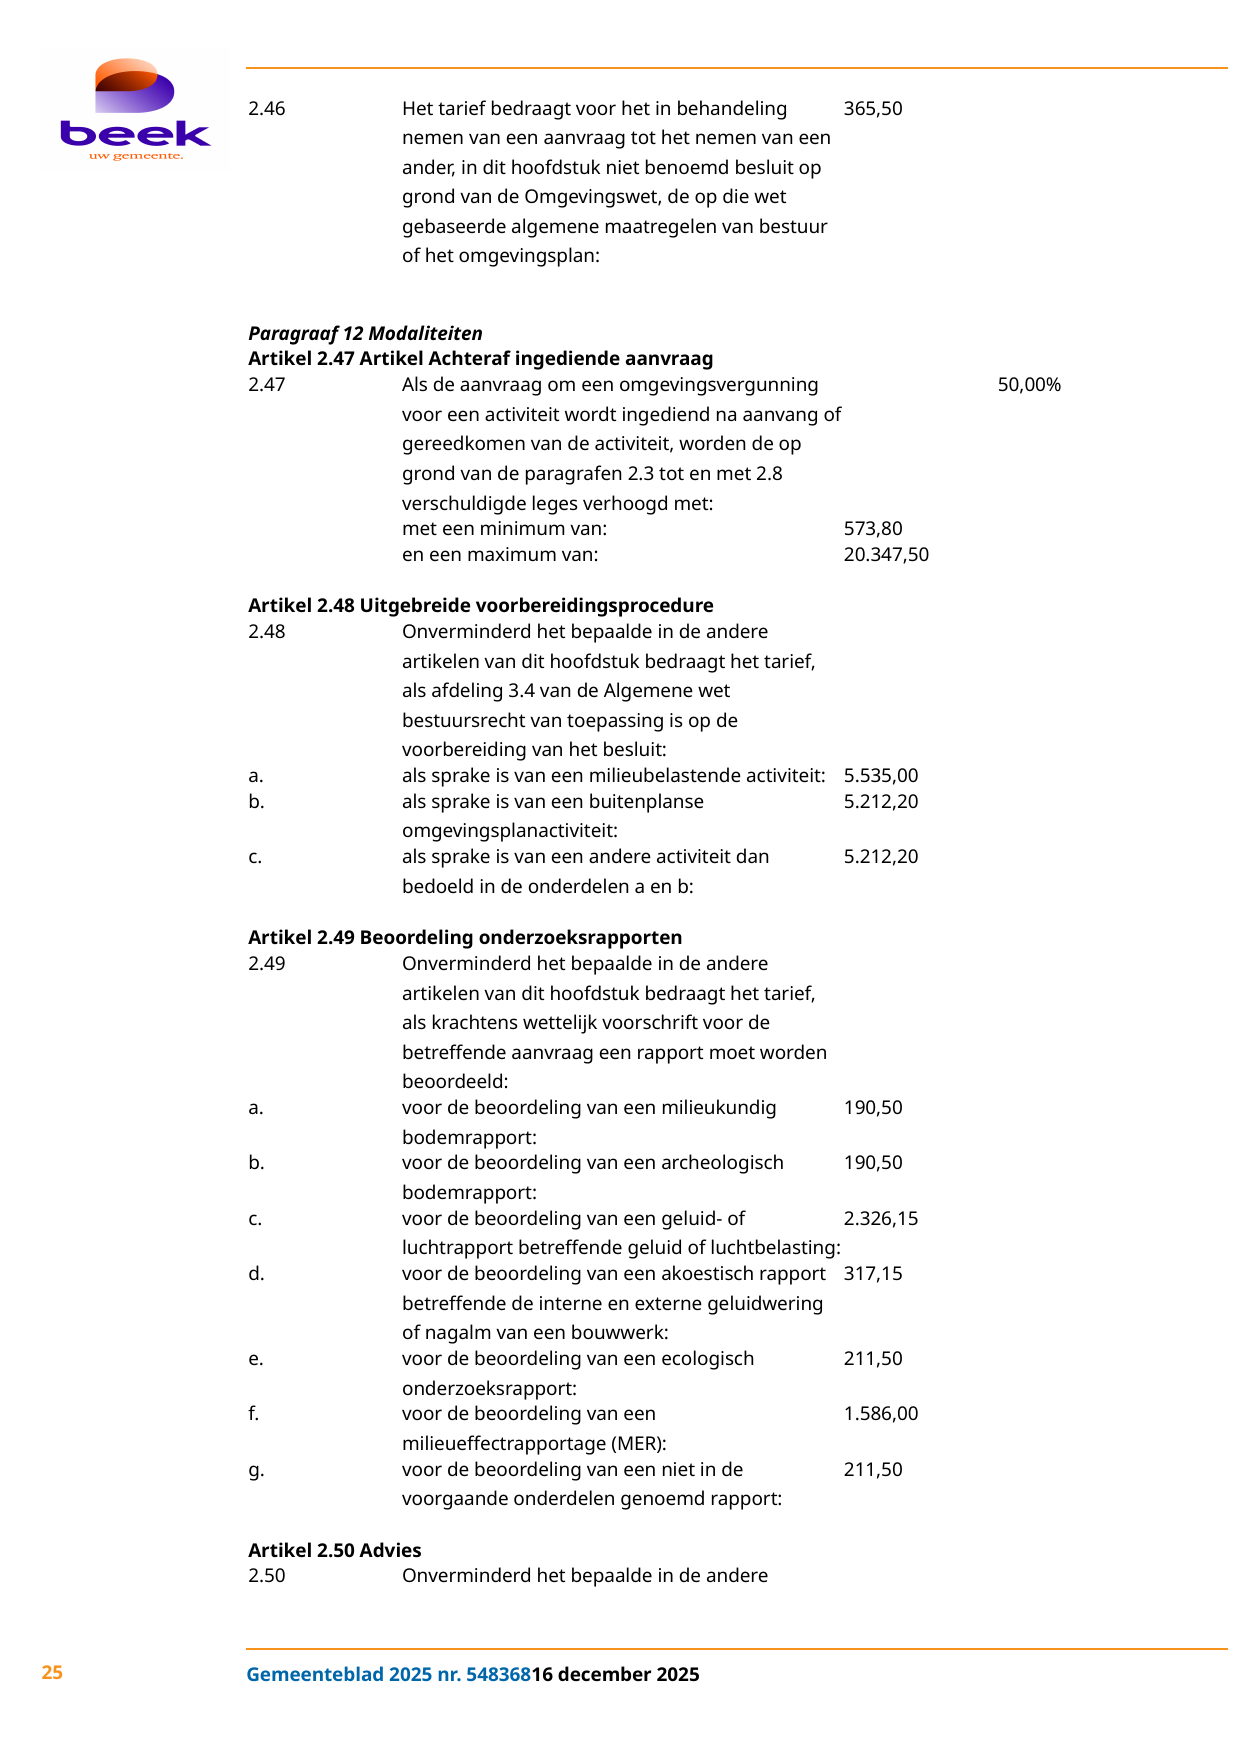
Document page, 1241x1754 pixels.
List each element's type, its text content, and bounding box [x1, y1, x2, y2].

table_cell voor de beoordeling van een geluid- of luchtrapport betreffende geluid of luchtbelasting: [402, 1205, 844, 1260]
table_cell voor de beoordeling van een milieukundig bodemrapport: [402, 1094, 844, 1149]
table_cell [998, 925, 1152, 950]
table_cell [998, 294, 1152, 320]
table_cell [998, 95, 1152, 268]
table_cell Artikel 2.48 Uitgebreide voorbereidingsprocedure [248, 593, 844, 618]
table_cell b. [248, 1150, 402, 1205]
picture [41, 47, 231, 172]
table_cell [998, 618, 1152, 762]
table_cell 5.535,00 [844, 763, 998, 788]
table_cell d. [248, 1260, 402, 1345]
table_cell a. [248, 763, 402, 788]
table_cell als sprake is van een buitenplanse omgevingsplanactiviteit: [402, 788, 844, 843]
table_cell [998, 899, 1152, 924]
table_cell a. [248, 1094, 402, 1149]
table_cell 2.49 [248, 950, 402, 1094]
table_cell 2.48 [248, 618, 402, 762]
table_cell 5.212,20 [844, 844, 998, 899]
table_cell [998, 763, 1152, 788]
table_cell [844, 371, 998, 515]
table_cell 317,15 [844, 1260, 998, 1345]
table_cell 2.46 [248, 95, 402, 268]
table_cell [844, 269, 998, 294]
table_cell voor de beoordeling van een akoestisch rapport betreffende de interne en externe geluidwering of nagalm van een bouwwerk: [402, 1260, 844, 1345]
table_cell Artikel 2.47 Artikel Achteraf ingediende aanvraag [248, 346, 844, 371]
table_cell [248, 541, 402, 567]
table_cell [402, 1511, 844, 1537]
table_cell Onverminderd het bepaalde in de andere artikelen van dit hoofdstuk bedraagt het tarief, als krachtens wettelijk voorschrift voor de betreffende aanvraag een rapport moet worden beoordeeld: [402, 950, 844, 1094]
table_cell Artikel 2.49 Beoordeling onderzoeksrapporten [248, 925, 844, 950]
table_cell [844, 618, 998, 762]
table_cell c. [248, 844, 402, 899]
table_cell [998, 567, 1152, 593]
table_cell f. [248, 1400, 402, 1456]
table_cell [844, 925, 998, 950]
table_cell [998, 950, 1152, 1094]
table_cell [998, 1456, 1152, 1511]
table_cell [402, 294, 844, 320]
table_cell 211,50 [844, 1456, 998, 1511]
table_cell 2.50 [248, 1563, 402, 1588]
table_cell [998, 515, 1152, 541]
table_cell c. [248, 1205, 402, 1260]
table_cell [248, 567, 402, 593]
table_cell [998, 1400, 1152, 1456]
table_cell [248, 1511, 402, 1537]
table_cell als sprake is van een andere activiteit dan bedoeld in de onderdelen a en b: [402, 844, 844, 899]
table_cell 365,50 [844, 95, 998, 268]
table_cell Onverminderd het bepaalde in de andere artikelen van dit hoofdstuk bedraagt het tarief, als afdeling 3.4 van de Algemene wet bestuursrecht van toepassing is op de voorbereiding van het besluit: [402, 618, 844, 762]
table_cell Onverminderd het bepaalde in de andere [402, 1563, 844, 1588]
table_cell [998, 269, 1152, 294]
table_cell 1.586,00 [844, 1400, 998, 1456]
table_cell als sprake is van een milieubelastende activiteit: [402, 763, 844, 788]
table_cell [402, 567, 844, 593]
table_cell [998, 844, 1152, 899]
table_cell [998, 1345, 1152, 1400]
table_cell [402, 899, 844, 924]
table_cell [248, 294, 402, 320]
table_cell [248, 899, 402, 924]
table_cell [998, 1260, 1152, 1345]
table_cell Het tarief bedraagt voor het in behandeling nemen van een aanvraag tot het nemen van een ander, in dit hoofdstuk niet benoemd besluit op grond van de Omgevingswet, de op die wet gebaseerde algemene maatregelen van bestuur of het omgevingsplan: [402, 95, 844, 268]
table_cell [844, 1511, 998, 1537]
table_cell [998, 1150, 1152, 1205]
table_cell met een minimum van: [402, 515, 844, 541]
table_cell voor de beoordeling van een milieueffectrapportage (MER): [402, 1400, 844, 1456]
table_cell [844, 1537, 998, 1562]
table_cell e. [248, 1345, 402, 1400]
table_cell [998, 1563, 1152, 1588]
table_cell [844, 950, 998, 1094]
table_cell [998, 320, 1152, 346]
table_cell Artikel 2.50 Advies [248, 1537, 844, 1562]
table_cell 190,50 [844, 1094, 998, 1149]
table_cell b. [248, 788, 402, 843]
table_cell 50,00% [998, 371, 1152, 515]
table_cell [248, 269, 402, 294]
table_cell [844, 593, 998, 618]
table_cell [998, 788, 1152, 843]
table_cell [998, 346, 1152, 371]
table_cell Als de aanvraag om een omgevingsvergunning voor een activiteit wordt ingediend na aanvang of gereedkomen van de activiteit, worden de op grond van de paragrafen 2.3 tot en met 2.8 verschuldigde leges verhoogd met: [402, 371, 844, 515]
table_cell [844, 294, 998, 320]
table_cell voor de beoordeling van een ecologisch onderzoeksrapport: [402, 1345, 844, 1400]
table_cell [998, 541, 1152, 567]
table_cell [998, 1094, 1152, 1149]
table_cell [998, 1511, 1152, 1537]
table_cell [998, 1537, 1152, 1562]
table_cell [844, 346, 998, 371]
table_cell [844, 567, 998, 593]
table_cell [998, 593, 1152, 618]
table_cell en een maximum van: [402, 541, 844, 567]
table_cell 211,50 [844, 1345, 998, 1400]
table_cell g. [248, 1456, 402, 1511]
table_cell 2.47 [248, 371, 402, 515]
table_cell [998, 1205, 1152, 1260]
table_cell 190,50 [844, 1150, 998, 1205]
table_cell [844, 1563, 998, 1588]
table_cell [844, 320, 998, 346]
table_cell voor de beoordeling van een archeologisch bodemrapport: [402, 1150, 844, 1205]
table_cell 20.347,50 [844, 541, 998, 567]
table_cell 2.326,15 [844, 1205, 998, 1260]
table_cell Paragraaf 12 Modaliteiten [248, 320, 844, 346]
table_cell [844, 899, 998, 924]
table_cell [402, 269, 844, 294]
table_cell 573,80 [844, 515, 998, 541]
table_cell voor de beoordeling van een niet in de voorgaande onderdelen genoemd rapport: [402, 1456, 844, 1511]
table_cell [248, 515, 402, 541]
table_cell 5.212,20 [844, 788, 998, 843]
